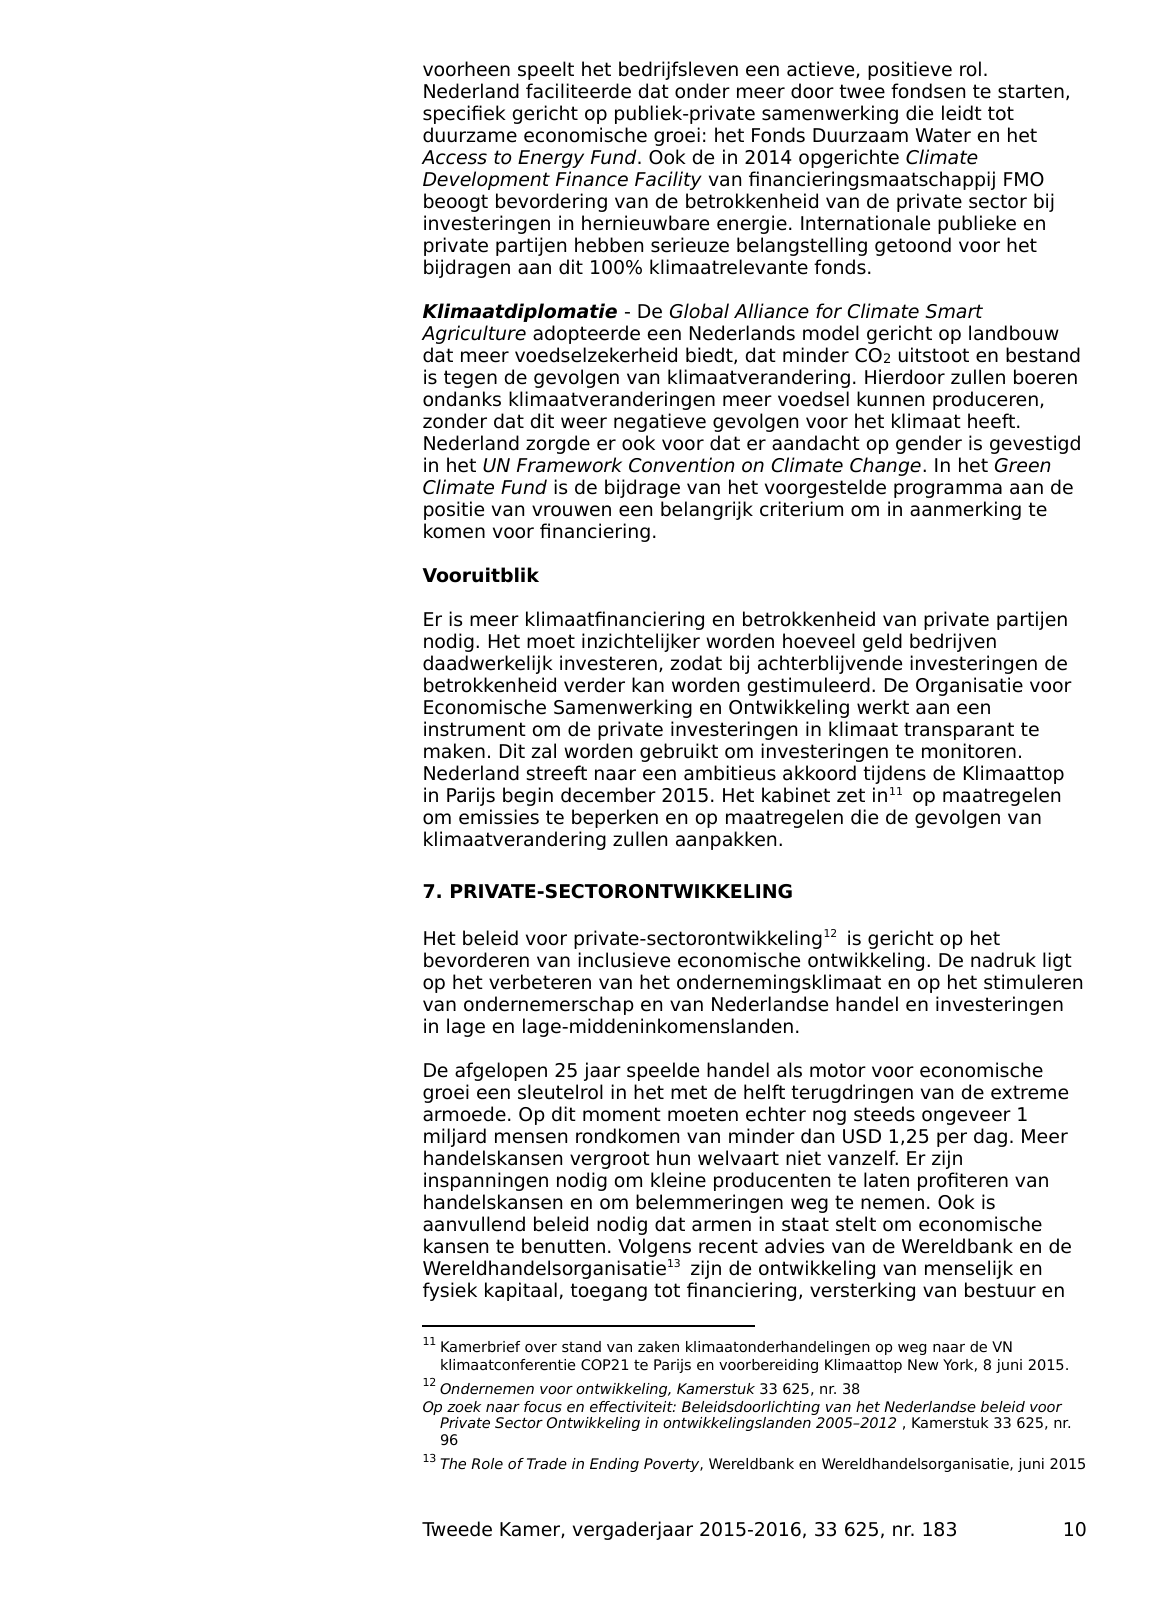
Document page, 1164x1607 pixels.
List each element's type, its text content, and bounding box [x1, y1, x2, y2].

text The Role of Trade in Ending Poverty, Wereldbank en Wereldhandelsorganisatie, juni 2015 [422, 1452, 1087, 1474]
subtitle 7. PRIVATE-SECTORONTWIKKELING [422, 881, 1087, 903]
text Kamerbrief over stand van zaken klimaatonderhandelingen op weg naar de VN klimaatconferentie COP21 te Parijs en voorbereiding Klimaattop New York, 8 juni 2015. [422, 1335, 1087, 1374]
text Ondernemen voor ontwikkeling, Kamerstuk 33 625, nr. 38 [422, 1377, 1087, 1399]
text De afgelopen 25 jaar speelde handel als motor voor economische groei een sleutelrol in het met de helft terugdringen van de extreme armoede. Op dit moment moeten echter nog steeds ongeveer 1 miljard mensen rondkomen van minder dan USD 1,25 per dag. Meer handelskansen vergroot hun welvaart niet vanzelf. Er zijn inspanningen nodig om kleine producenten te laten profiteren van handelskansen en om belemmeringen weg te nemen. Ook is aanvullend beleid nodig dat armen in staat stelt om economische kansen te benutten. Volgens recent advies van de Wereldbank en de Wereldhandelsorganisatie zijn de ontwikkeling van menselijk en fysiek kapitaal, toegang tot financiering, versterking van bestuur en [422, 1060, 1087, 1302]
text Het beleid voor private-sectorontwikkeling is gericht op het bevorderen van inclusieve economische ontwikkeling. De nadruk ligt op het verbeteren van het ondernemingsklimaat en op het stimuleren van ondernemerschap en van Nederlandse handel en investeringen in lage en lage-middeninkomenslanden. [422, 928, 1087, 1038]
subtitle Vooruitblik [422, 565, 1087, 587]
text Er is meer klimaatfinanciering en betrokkenheid van private partijen nodig. Het moet inzichtelijker worden hoeveel geld bedrijven daadwerkelijk investeren, zodat bij achterblijvende investeringen de betrokkenheid verder kan worden gestimuleerd. De Organisatie voor Economische Samenwerking en Ontwikkeling werkt aan een instrument om de private investeringen in klimaat transparant te maken. Dit zal worden gebruikt om investeringen te monitoren. Nederland streeft naar een ambitieus akkoord tijdens de Klimaattop in Parijs begin december 2015. Het kabinet zet in op maatregelen om emissies te beperken en op maatregelen die de gevolgen van klimaatverandering zullen aanpakken. [422, 609, 1087, 851]
text Klimaatdiplomatie - De Global Alliance for Climate Smart Agriculture adopteerde een Nederlands model gericht op landbouw dat meer voedselzekerheid biedt, dat minder CO2 uitstoot en bestand is tegen de gevolgen van klimaatverandering. Hierdoor zullen boeren ondanks klimaatveranderingen meer voedsel kunnen produceren, zonder dat dit weer negatieve gevolgen voor het klimaat heeft. Nederland zorgde er ook voor dat er aandacht op gender is gevestigd in het UN Framework Convention on Climate Change. In het Green Climate Fund is de bijdrage van het voorgestelde programma aan de positie van vrouwen een belangrijk criterium om in aanmerking te komen voor financiering. [422, 301, 1087, 543]
text voorheen speelt het bedrijfsleven een actieve, positieve rol. Nederland faciliteerde dat onder meer door twee fondsen te starten, specifiek gericht op publiek-private samenwerking die leidt tot duurzame economische groei: het Fonds Duurzaam Water en het Access to Energy Fund. Ook de in 2014 opgerichte Climate Development Finance Facility van financieringsmaatschappij FMO beoogt bevordering van de betrokkenheid van de private sector bij investeringen in hernieuwbare energie. Internationale publieke en private partijen hebben serieuze belangstelling getoond voor het bijdragen aan dit 100% klimaatrelevante fonds. [422, 59, 1087, 279]
text Op zoek naar focus en effectiviteit: Beleidsdoorlichting van het Nederlandse beleid voor Private Sector Ontwikkeling in ontwikkelingslanden 2005–2012 , Kamerstuk 33 625, nr. 96 [422, 1399, 1087, 1449]
